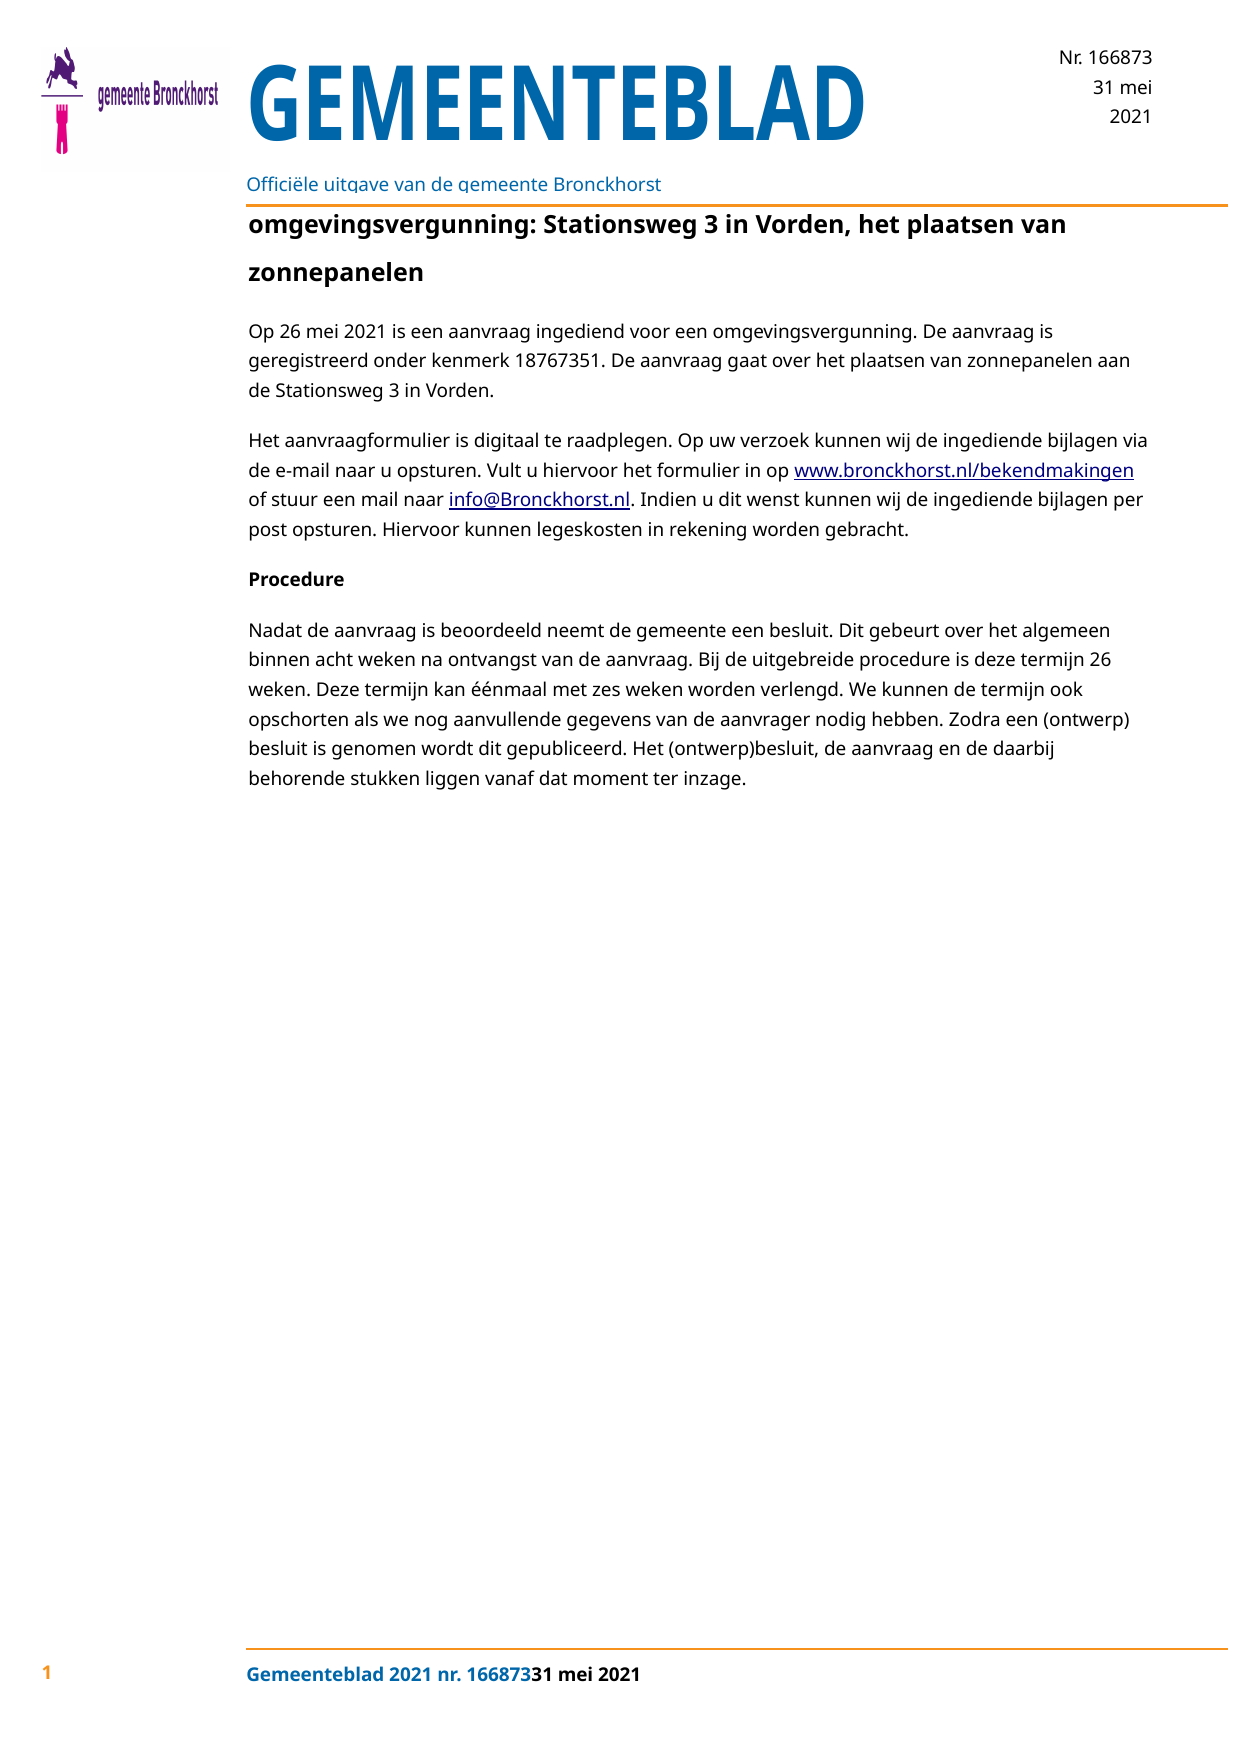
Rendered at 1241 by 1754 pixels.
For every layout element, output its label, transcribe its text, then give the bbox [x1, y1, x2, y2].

text Procedure [248, 567, 1152, 592]
text Het aanvraagformulier is digitaal te raadplegen. Op uw verzoek kunnen wij de ingediende bijlagen via de e-mail naar u opsturen. Vult u hiervoor het formulier in op www.bronckhorst.nl/bekendmakingen of stuur een mail naar info@Bronckhorst.nl. Indien u dit wenst kunnen wij de ingediende bijlagen per post opsturen. Hiervoor kunnen legeskosten in rekening worden gebracht. [248, 427, 1152, 542]
picture [41, 47, 231, 172]
text omgevingsvergunning: Stationsweg 3 in Vorden, het plaatsen van zonnepanelen [248, 207, 1152, 288]
text Nadat de aanvraag is beoordeeld neemt de gemeente een besluit. Dit gebeurt over het algemeen binnen acht weken na ontvangst van de aanvraag. Bij de uitgebreide procedure is deze termijn 26 weken. Deze termijn kan éénmaal met zes weken worden verlengd. We kunnen de termijn ook opschorten als we nog aanvullende gegevens van de aanvrager nodig hebben. Zodra een (ontwerp) besluit is genomen wordt dit gepubliceerd. Het (ontwerp)besluit, de aanvraag en de daarbij behorende stukken liggen vanaf dat moment ter inzage. [248, 617, 1152, 791]
text Op 26 mei 2021 is een aanvraag ingediend voor een omgevingsvergunning. De aanvraag is geregistreerd onder kenmerk 18767351. De aanvraag gaat over het plaatsen van zonnepanelen aan de Stationsweg 3 in Vorden. [248, 318, 1152, 403]
